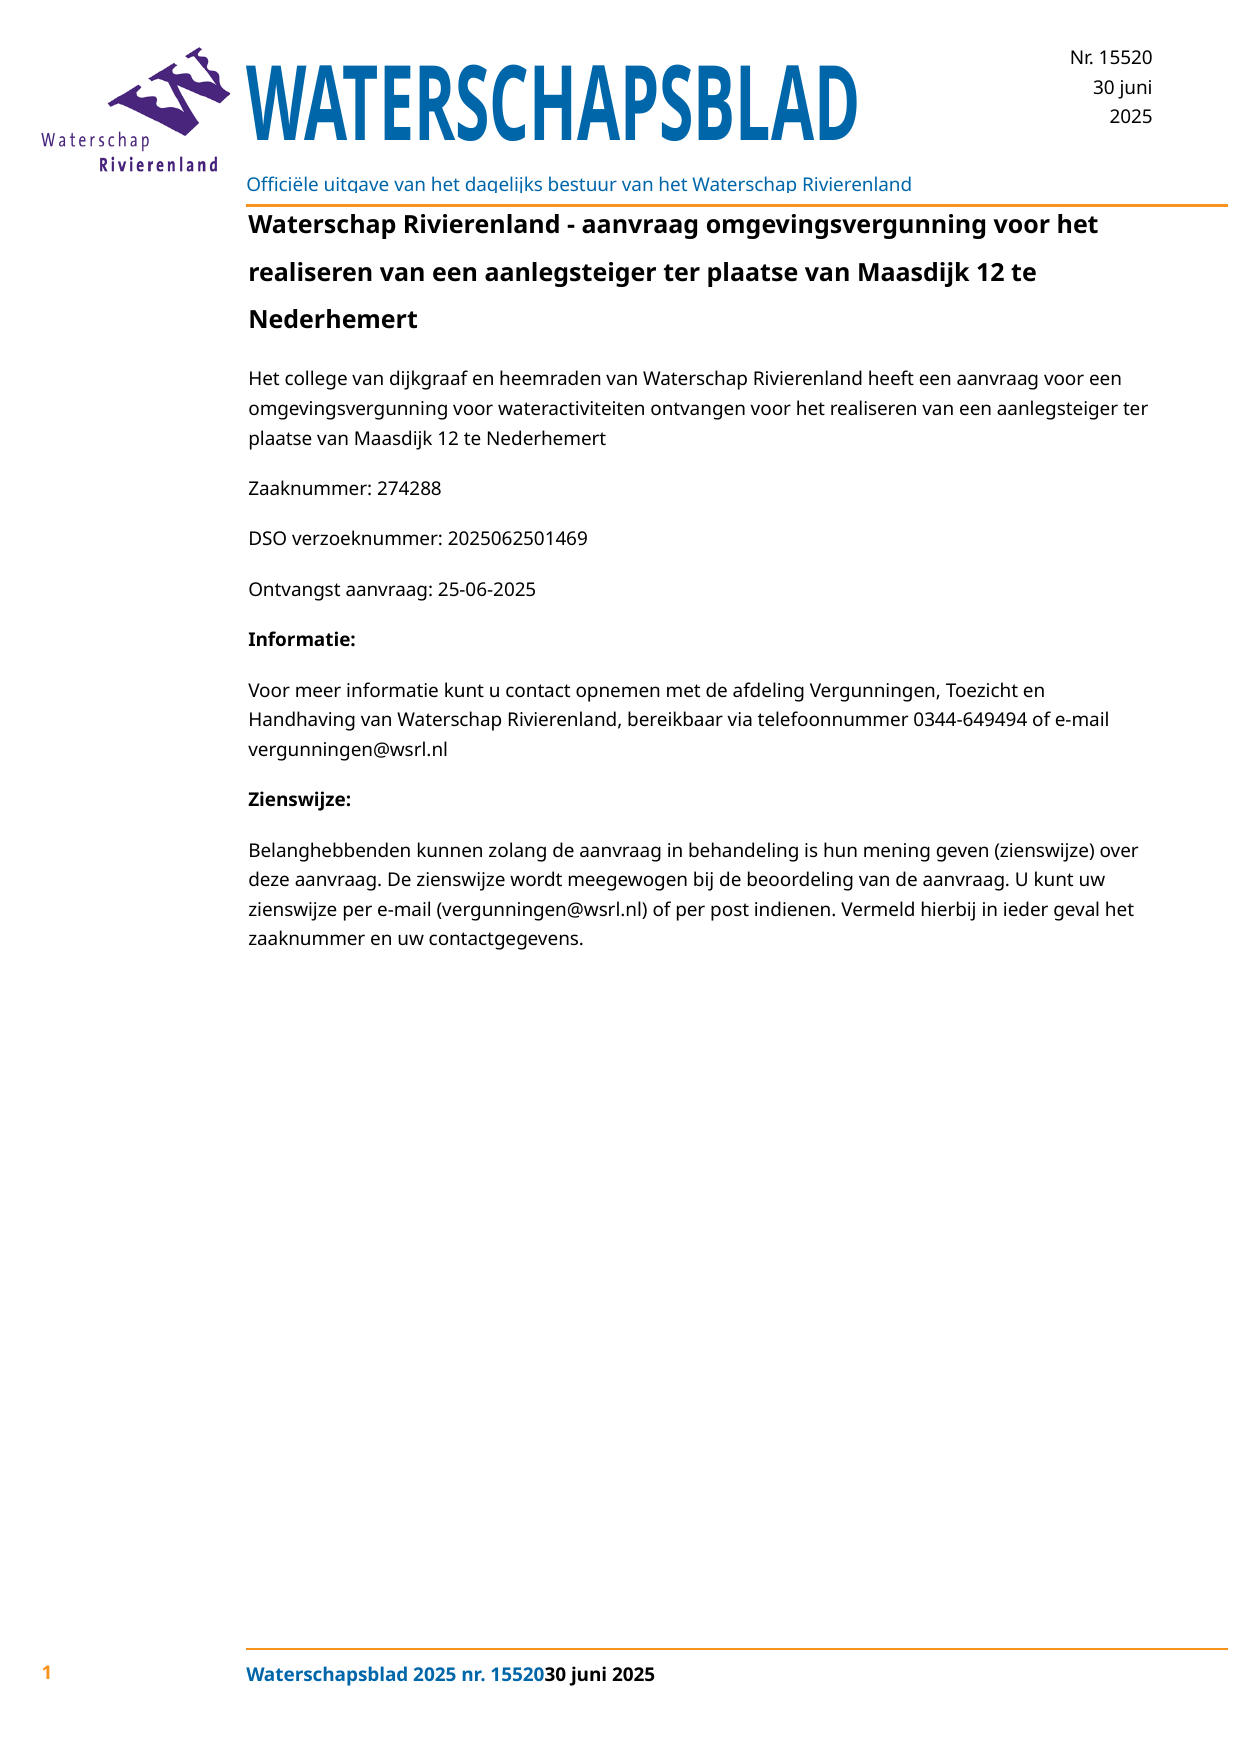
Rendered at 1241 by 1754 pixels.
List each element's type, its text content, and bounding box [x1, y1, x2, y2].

text Waterschap Rivierenland - aanvraag omgevingsvergunning voor het realiseren van een aanlegsteiger ter plaatse van Maasdijk 12 te Nederhemert [248, 207, 1152, 336]
text Informatie: [248, 626, 1152, 652]
text Ontvangst aanvraag: 25-06-2025 [248, 576, 1152, 602]
text DSO verzoeknummer: 2025062501469 [248, 526, 1152, 551]
text Zaaknummer: 274288 [248, 475, 1152, 501]
text Belanghebbenden kunnen zolang de aanvraag in behandeling is hun mening geven (zienswijze) over deze aanvraag. De zienswijze wordt meegewogen bij de beoordeling van de aanvraag. U kunt uw zienswijze per e-mail (vergunningen@wsrl.nl) of per post indienen. Vermeld hierbij in ieder geval het zaaknummer en uw contactgegevens. [248, 837, 1152, 951]
text Voor meer informatie kunt u contact opnemen met de afdeling Vergunningen, Toezicht en Handhaving van Waterschap Rivierenland, bereikbaar via telefoonnummer 0344-649494 of e-mail vergunningen@wsrl.nl [248, 677, 1152, 762]
text Het college van dijkgraaf en heemraden van Waterschap Rivierenland heeft een aanvraag voor een omgevingsvergunning voor wateractiviteiten ontvangen voor het realiseren van een aanlegsteiger ter plaatse van Maasdijk 12 te Nederhemert [248, 366, 1152, 450]
picture [41, 47, 231, 172]
text Zienswijze: [248, 786, 1152, 812]
